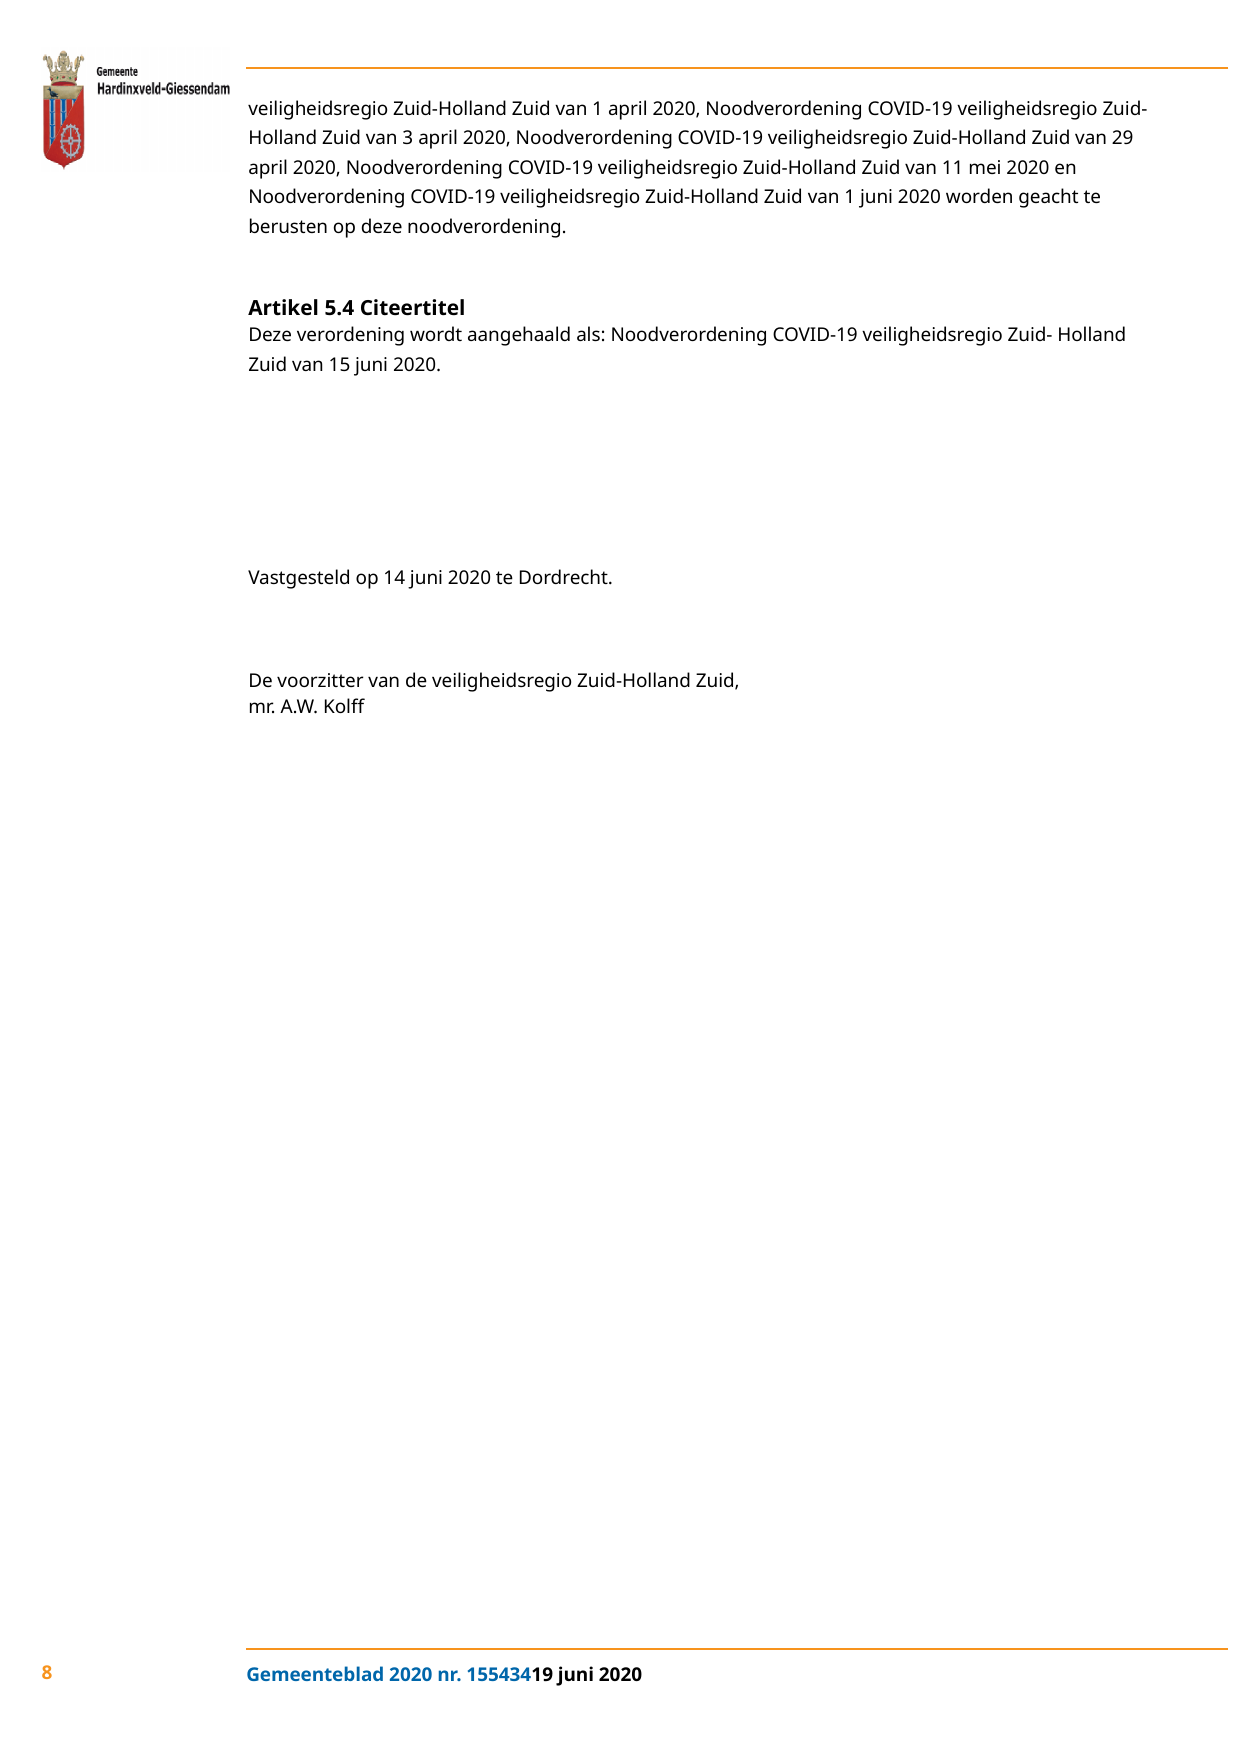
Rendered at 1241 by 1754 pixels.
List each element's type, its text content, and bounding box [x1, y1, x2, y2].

text veiligheidsregio Zuid-Holland Zuid van 1 april 2020, Noodverordening COVID-19 veiligheidsregio Zuid-Holland Zuid van 3 april 2020, Noodverordening COVID-19 veiligheidsregio Zuid-Holland Zuid van 29 april 2020, Noodverordening COVID-19 veiligheidsregio Zuid-Holland Zuid van 11 mei 2020 en Noodverordening COVID-19 veiligheidsregio Zuid-Holland Zuid van 1 juni 2020 worden geacht te berusten op deze noodverordening. [248, 95, 1152, 239]
text Deze verordening wordt aangehaald als: Noodverordening COVID-19 veiligheidsregio Zuid- Holland Zuid van 15 juni 2020. [248, 322, 1152, 377]
text mr. A.W. Kolff [248, 693, 1152, 719]
text Vastgesteld op 14 juni 2020 te Dordrecht. [248, 564, 1152, 590]
text Artikel 5.4 Citeertitel [248, 293, 1152, 322]
text De voorzitter van de veiligheidsregio Zuid-Holland Zuid, [248, 667, 1152, 693]
picture [41, 47, 231, 172]
